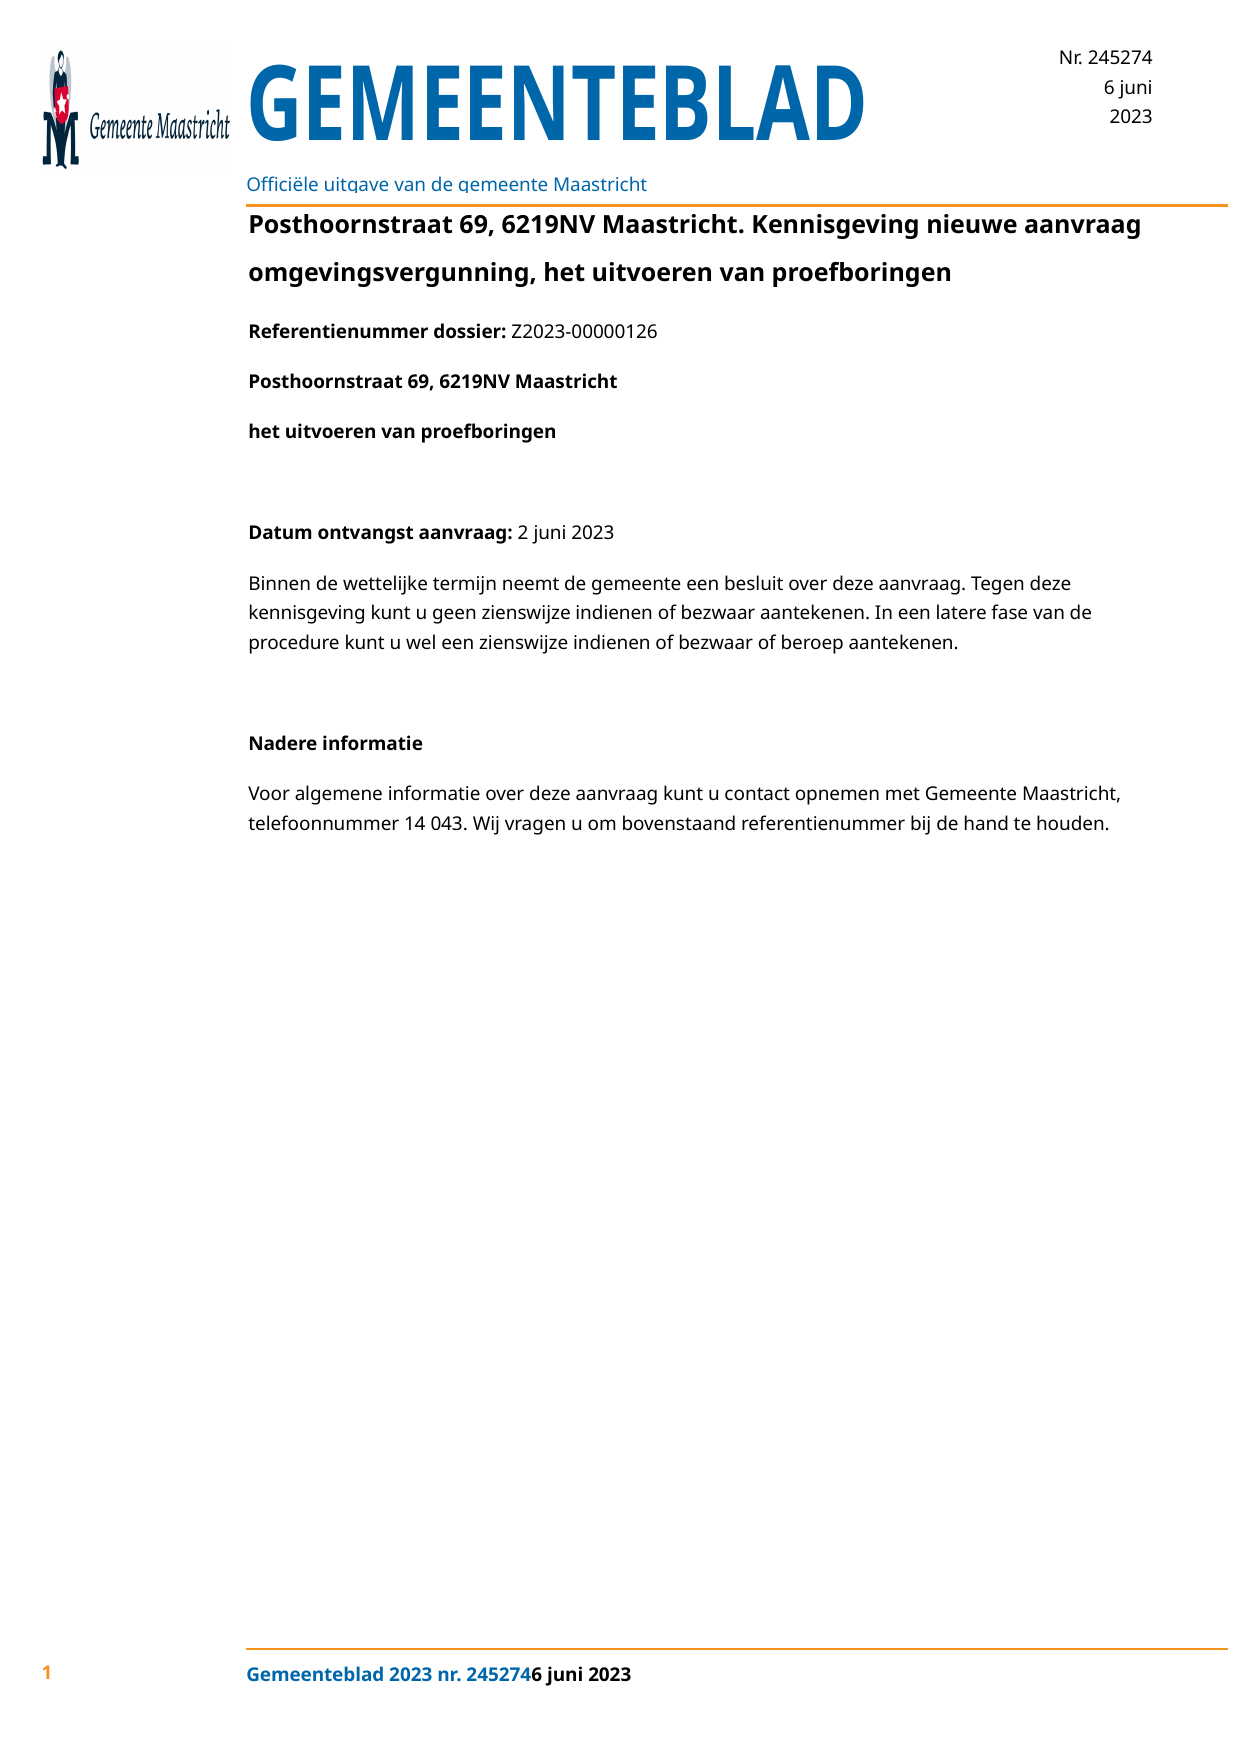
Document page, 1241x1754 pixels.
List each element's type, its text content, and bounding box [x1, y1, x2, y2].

text Posthoornstraat 69, 6219NV Maastricht [248, 368, 1152, 394]
text Binnen de wettelijke termijn neemt de gemeente een besluit over deze aanvraag. Tegen deze kennisgeving kunt u geen zienswijze indienen of bezwaar aantekenen. In een latere fase van de procedure kunt u wel een zienswijze indienen of bezwaar of beroep aantekenen. [248, 570, 1152, 655]
text Nadere informatie [248, 730, 1152, 756]
picture [41, 47, 231, 172]
text Referentienummer dossier: Z2023-00000126 [248, 318, 1152, 344]
text Datum ontvangst aanvraag: 2 juni 2023 [248, 519, 1152, 545]
text het uitvoeren van proefboringen [248, 419, 1152, 444]
text Posthoornstraat 69, 6219NV Maastricht. Kennisgeving nieuwe aanvraag omgevingsvergunning, het uitvoeren van proefboringen [248, 207, 1152, 288]
text Voor algemene informatie over deze aanvraag kunt u contact opnemen met Gemeente Maastricht, telefoonnummer 14 043. Wij vragen u om bovenstaand referentienummer bij de hand te houden. [248, 780, 1152, 836]
